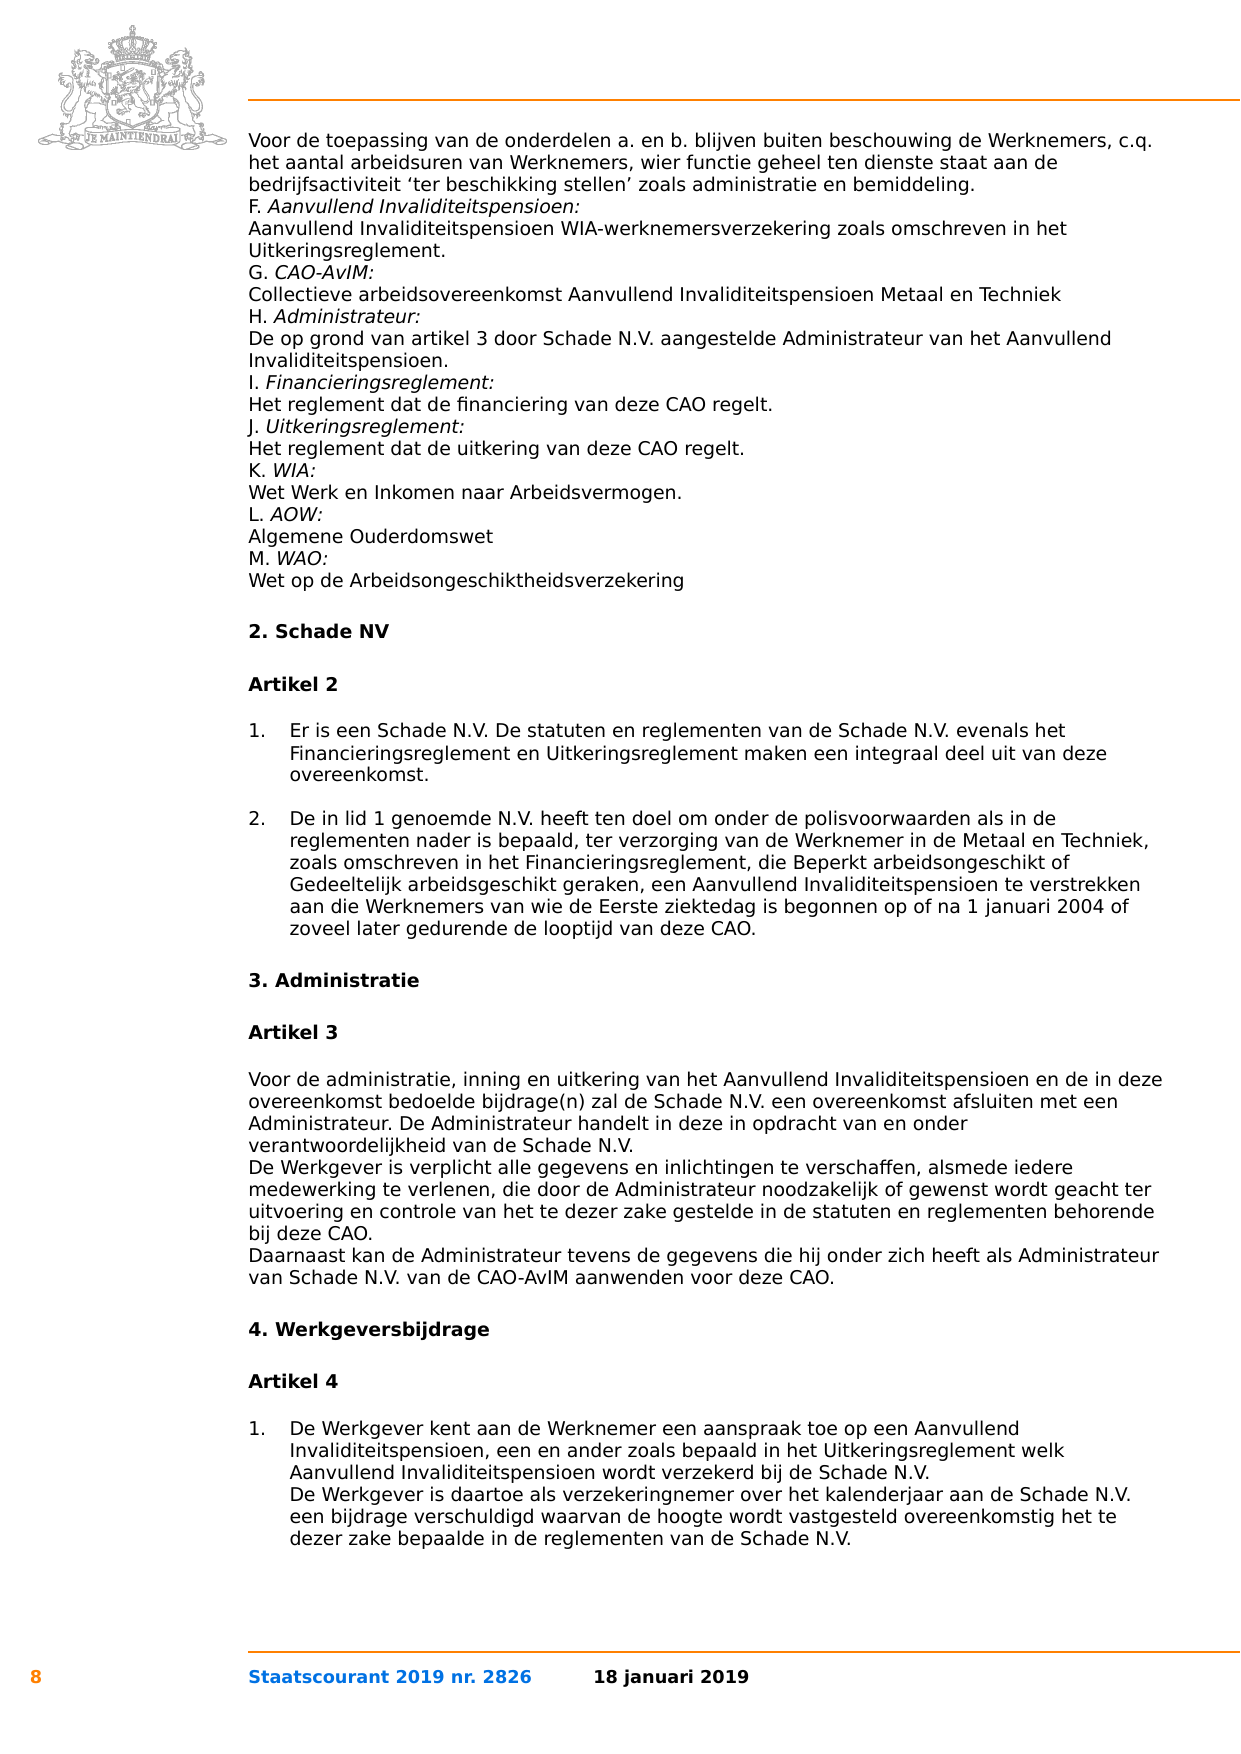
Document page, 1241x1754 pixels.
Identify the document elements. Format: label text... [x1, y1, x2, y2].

text Wet op de Arbeidsongeschiktheidsverzekering [248, 569, 1163, 591]
text L. AOW: [248, 503, 1163, 526]
text K. WIA: [248, 459, 1163, 482]
text Wet Werk en Inkomen naar Arbeidsvermogen. [248, 482, 1163, 503]
subtitle 2. Schade NV [248, 621, 1163, 643]
text J. Uitkeringsreglement: [248, 416, 1163, 438]
text Aanvullend Invaliditeitspensioen WIA-werknemersverzekering zoals omschreven in het Uitkeringsreglement. [248, 218, 1163, 262]
text Algemene Ouderdomswet [248, 526, 1163, 547]
text I. Financieringsreglement: [248, 372, 1163, 394]
text Het reglement dat de uitkering van deze CAO regelt. [248, 438, 1163, 459]
picture [38, 25, 227, 150]
text Voor de toepassing van de onderdelen a. en b. blijven buiten beschouwing de Werknemers, c.q. het aantal arbeidsuren van Werknemers, wier functie geheel ten dienste staat aan de bedrijfsactiviteit ‘ter beschikking stellen’ zoals administratie en bemiddeling. [248, 130, 1163, 196]
subtitle Artikel 3 [248, 1022, 1163, 1044]
text F. Aanvullend Invaliditeitspensioen: [248, 196, 1163, 218]
text Voor de administratie, inning en uitkering van het Aanvullend Invaliditeitspensioen en de in deze overeenkomst bedoelde bijdrage(n) zal de Schade N.V. een overeenkomst afsluiten met een Administrateur. De Administrateur handelt in deze in opdracht van en onder verantwoordelijkheid van de Schade N.V. [248, 1069, 1163, 1157]
subtitle Artikel 2 [248, 673, 1163, 695]
subtitle 3. Administratie [248, 970, 1163, 992]
text G. CAO-AvIM: [248, 262, 1163, 284]
text 2. De in lid 1 genoemde N.V. heeft ten doel om onder de polisvoorwaarden als in de reglementen nader is bepaald, ter verzorging van de Werknemer in de Metaal en Techniek, zoals omschreven in het Financieringsreglement, die Beperkt arbeidsongeschikt of Gedeeltelijk arbeidsgeschikt geraken, een Aanvullend Invaliditeitspensioen te verstrekken aan die Werknemers van wie de Eerste ziektedag is begonnen op of na 1 januari 2004 of zoveel later gedurende de looptijd van deze CAO. [248, 808, 1163, 940]
text De op grond van artikel 3 door Schade N.V. aangestelde Administrateur van het Aanvullend Invaliditeitspensioen. [248, 328, 1163, 372]
text Collectieve arbeidsovereenkomst Aanvullend Invaliditeitspensioen Metaal en Techniek [248, 284, 1163, 306]
text H. Administrateur: [248, 306, 1163, 328]
text Het reglement dat de financiering van deze CAO regelt. [248, 394, 1163, 416]
text De Werkgever is verplicht alle gegevens en inlichtingen te verschaffen, alsmede iedere medewerking te verlenen, die door de Administrateur noodzakelijk of gewenst wordt geacht ter uitvoering en controle van het te dezer zake gestelde in de statuten en reglementen behorende bij deze CAO. [248, 1157, 1163, 1245]
text 1. Er is een Schade N.V. De statuten en reglementen van de Schade N.V. evenals het Financieringsreglement en Uitkeringsreglement maken een integraal deel uit van deze overeenkomst. [248, 720, 1163, 786]
subtitle Artikel 4 [248, 1371, 1163, 1393]
text 1. De Werkgever kent aan de Werknemer een aanspraak toe op een Aanvullend Invaliditeitspensioen, een en ander zoals bepaald in het Uitkeringsreglement welk Aanvullend Invaliditeitspensioen wordt verzekerd bij de Schade N.V. [248, 1418, 1163, 1484]
text M. WAO: [248, 547, 1163, 569]
text De Werkgever is daartoe als verzekeringnemer over het kalenderjaar aan de Schade N.V. een bijdrage verschuldigd waarvan de hoogte wordt vastgesteld overeenkomstig het te dezer zake bepaalde in de reglementen van de Schade N.V. [289, 1484, 1163, 1550]
subtitle 4. Werkgeversbijdrage [248, 1319, 1163, 1341]
text Daarnaast kan de Administrateur tevens de gegevens die hij onder zich heeft als Administrateur van Schade N.V. van de CAO-AvIM aanwenden voor deze CAO. [248, 1245, 1163, 1289]
